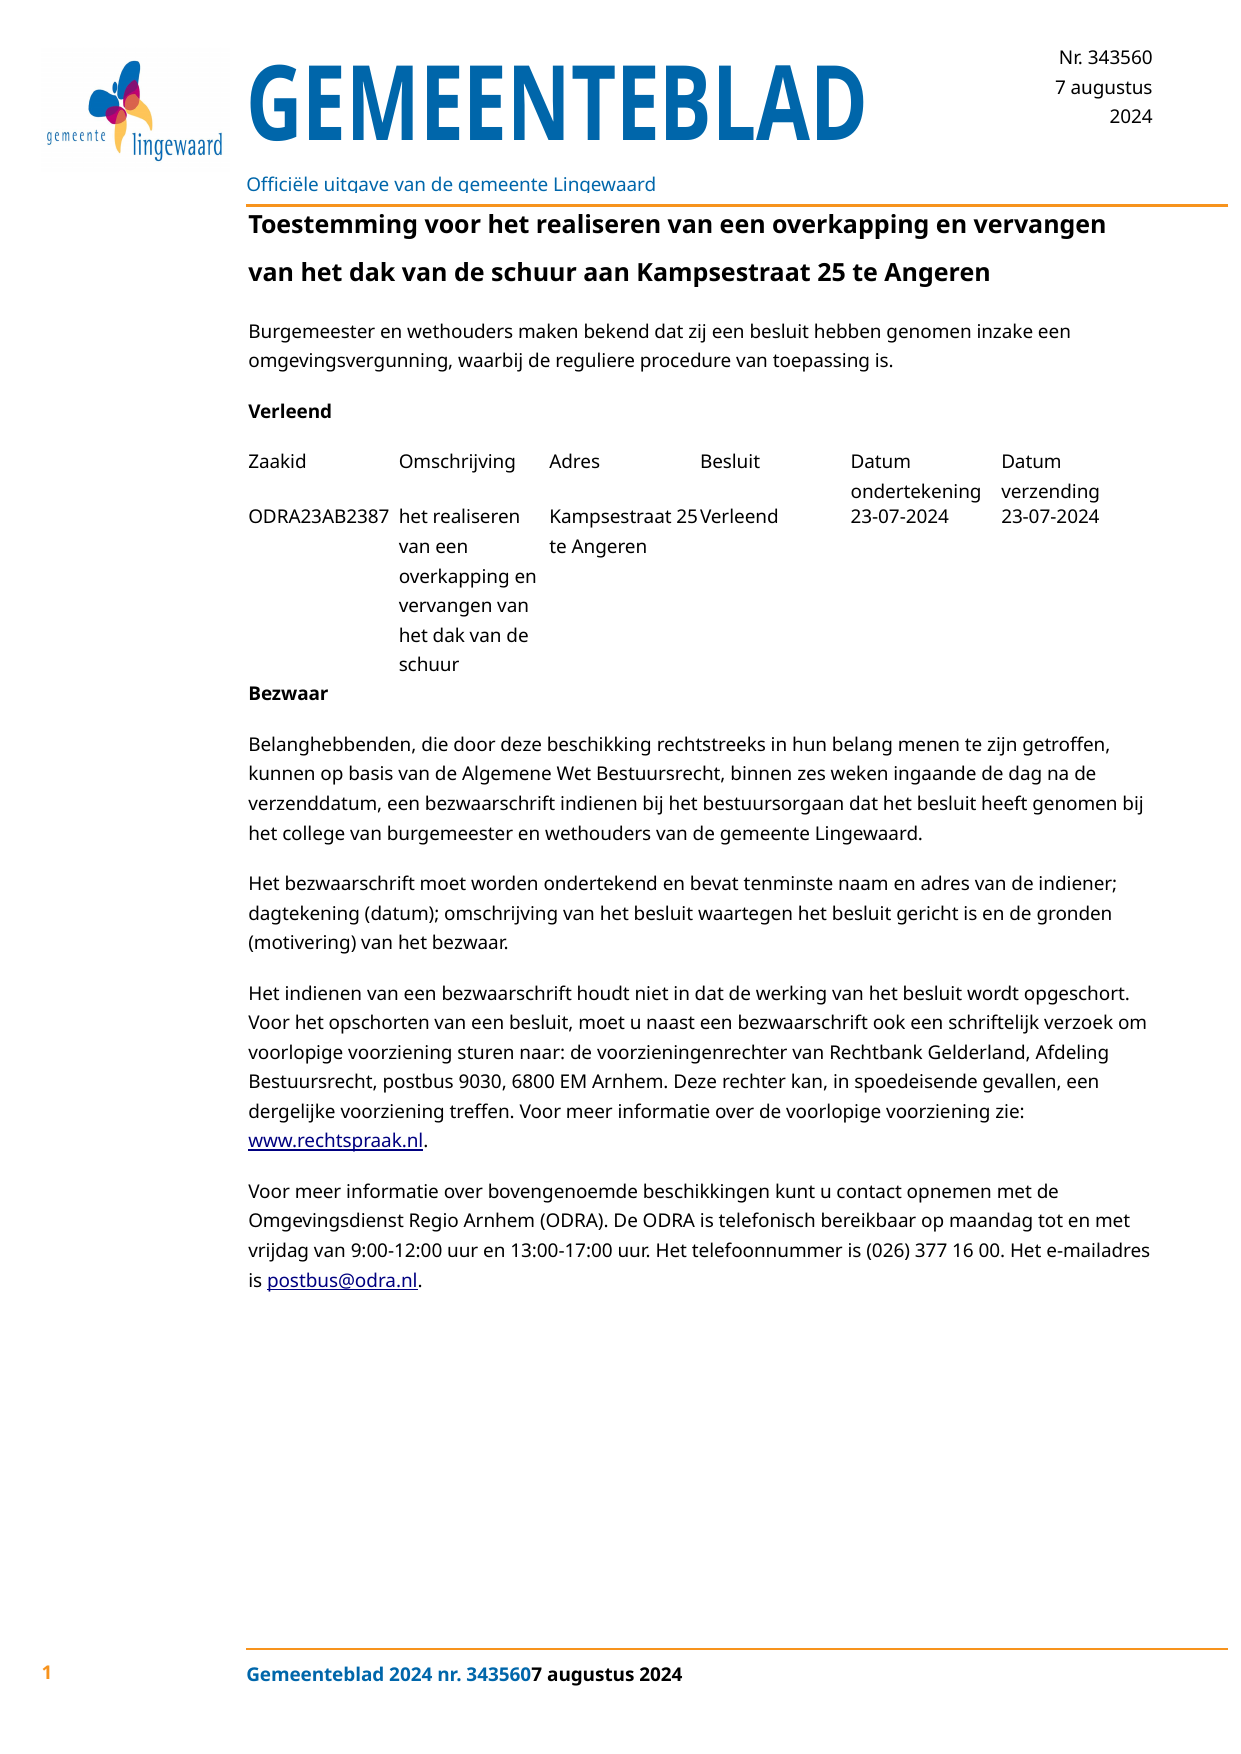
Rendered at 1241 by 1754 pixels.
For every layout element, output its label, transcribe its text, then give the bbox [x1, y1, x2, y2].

table_cell ODRA23AB2387 [248, 504, 398, 677]
table_cell het realiseren van een overkapping en vervangen van het dak van de schuur [399, 504, 549, 677]
table_header Datum ondertekening [850, 449, 1001, 504]
text Bezwaar [248, 681, 1152, 706]
table_cell Kampsestraat 25 te Angeren [549, 504, 700, 677]
table_cell Verleend [700, 504, 850, 677]
picture [41, 47, 231, 172]
text Verleend [248, 398, 1152, 424]
text Het indienen van een bezwaarschrift houdt niet in dat de werking van het besluit wordt opgeschort. Voor het opschorten van een besluit, moet u naast een bezwaarschrift ook een schriftelijk verzoek om voorlopige voorziening sturen naar: de voorzieningenrechter van Rechtbank Gelderland, Afdeling Bestuursrecht, postbus 9030, 6800 EM Arnhem. Deze rechter kan, in spoedeisende gevallen, een dergelijke voorziening treffen. Voor meer informatie over de voorlopige voorziening zie: www.rechtspraak.nl. [248, 980, 1152, 1153]
table_header Besluit [700, 449, 850, 504]
table_header Adres [549, 449, 700, 504]
text Voor meer informatie over bovengenoemde beschikkingen kunt u contact opnemen met de Omgevingsdienst Regio Arnhem (ODRA). De ODRA is telefonisch bereikbaar op maandag tot en met vrijdag van 9:00-12:00 uur en 13:00-17:00 uur. Het telefoonnummer is (026) 377 16 00. Het e-mailadres is postbus@odra.nl. [248, 1178, 1152, 1293]
table_cell 23-07-2024 [850, 504, 1001, 677]
text Het bezwaarschrift moet worden ondertekend en bevat tenminste naam en adres van de indiener; dagtekening (datum); omschrijving van het besluit waartegen het besluit gericht is en de gronden (motivering) van het bezwaar. [248, 870, 1152, 955]
table_cell 23-07-2024 [1001, 504, 1152, 677]
table_header Zaakid [248, 449, 398, 504]
table_header Datum verzending [1001, 449, 1152, 504]
text Toestemming voor het realiseren van een overkapping en vervangen van het dak van de schuur aan Kampsestraat 25 te Angeren [248, 207, 1152, 288]
table_header Omschrijving [399, 449, 549, 504]
text Burgemeester en wethouders maken bekend dat zij een besluit hebben genomen inzake een omgevingsvergunning, waarbij de reguliere procedure van toepassing is. [248, 318, 1152, 373]
text Belanghebbenden, die door deze beschikking rechtstreeks in hun belang menen te zijn getroffen, kunnen op basis van de Algemene Wet Bestuursrecht, binnen zes weken ingaande de dag na de verzenddatum, een bezwaarschrift indienen bij het bestuursorgaan dat het besluit heeft genomen bij het college van burgemeester en wethouders van de gemeente Lingewaard. [248, 731, 1152, 846]
